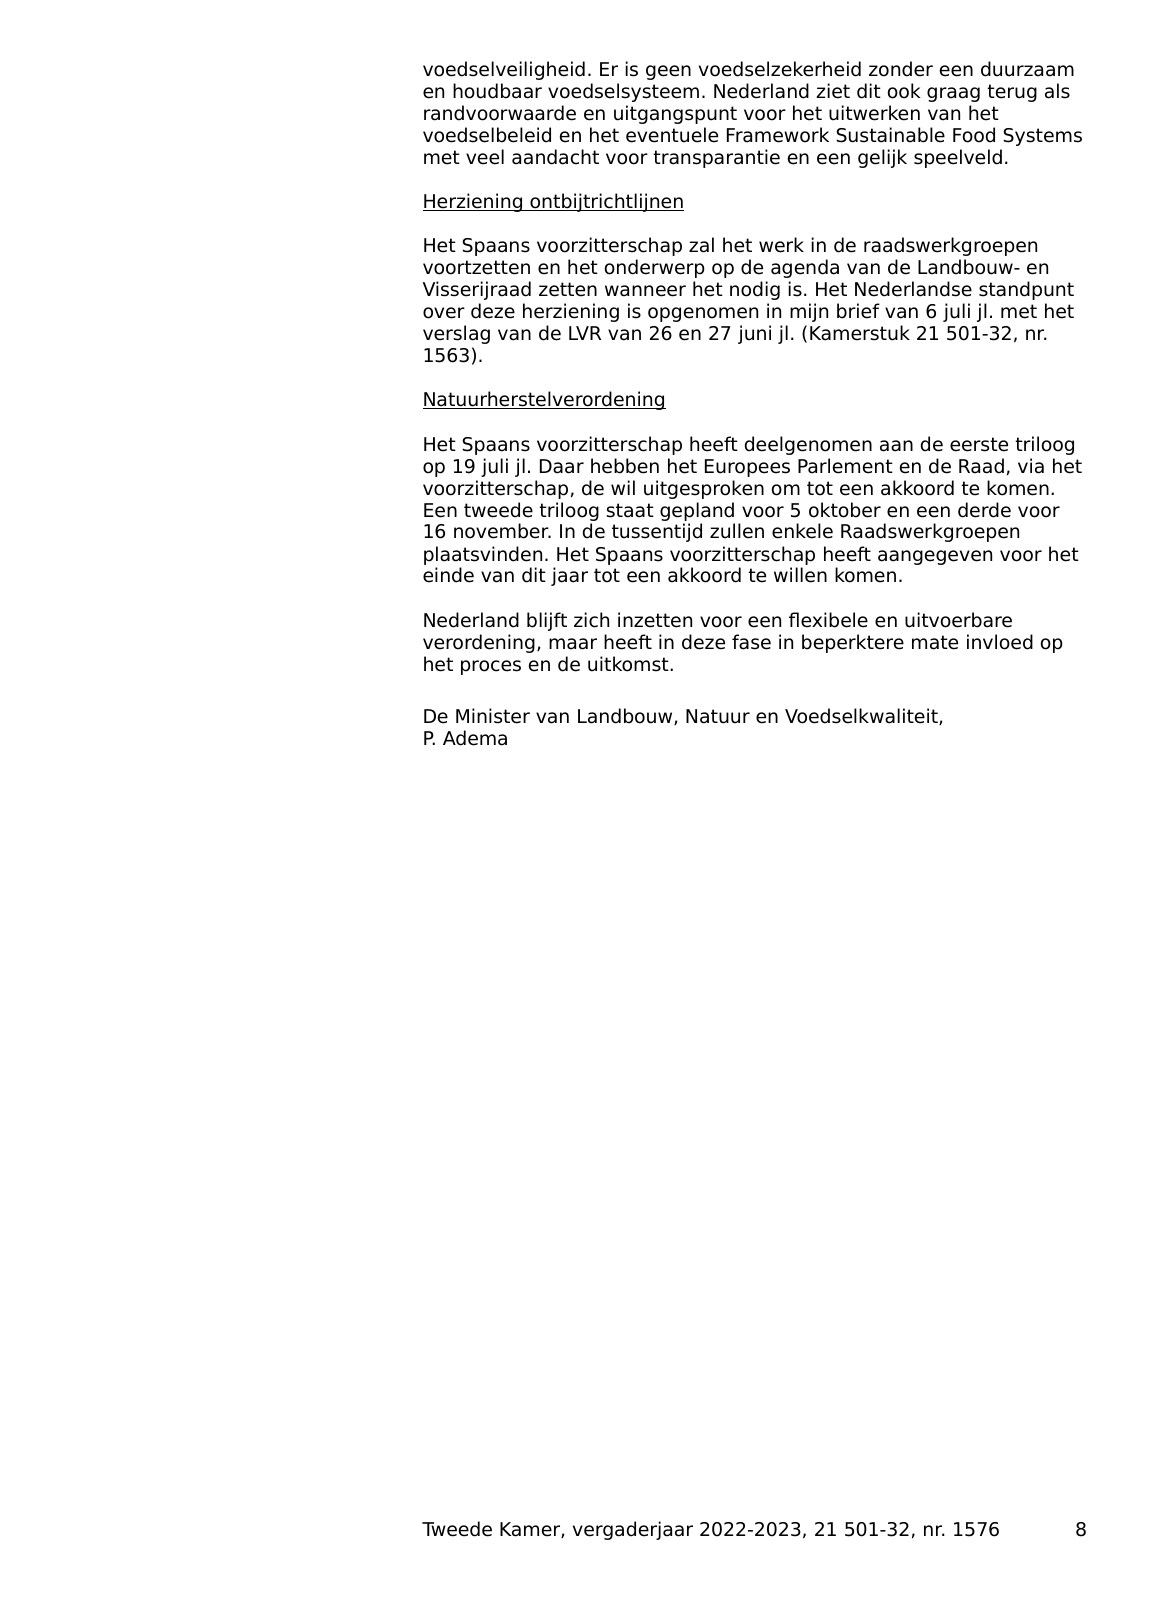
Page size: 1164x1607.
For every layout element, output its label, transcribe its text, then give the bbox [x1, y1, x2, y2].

text Nederland blijft zich inzetten voor een flexibele en uitvoerbare verordening, maar heeft in deze fase in beperktere mate invloed op het proces en de uitkomst. [422, 609, 1087, 676]
subtitle Natuurherstelverordening [422, 389, 1087, 411]
text Het Spaans voorzitterschap heeft deelgenomen aan de eerste triloog op 19 juli jl. Daar hebben het Europees Parlement en de Raad, via het voorzitterschap, de wil uitgesproken om tot een akkoord te komen. Een tweede triloog staat gepland voor 5 oktober en een derde voor 16 november. In de tussentijd zullen enkele Raadswerkgroepen plaatsvinden. Het Spaans voorzitterschap heeft aangegeven voor het einde van dit jaar tot een akkoord te willen komen. [422, 433, 1087, 587]
text voedselveiligheid. Er is geen voedselzekerheid zonder een duurzaam en houdbaar voedselsysteem. Nederland ziet dit ook graag terug als randvoorwaarde en uitgangspunt voor het uitwerken van het voedselbeleid en het eventuele Framework Sustainable Food Systems met veel aandacht voor transparantie en een gelijk speelveld. [422, 59, 1087, 169]
subtitle Herziening ontbijtrichtlijnen [422, 191, 1087, 213]
text Het Spaans voorzitterschap zal het werk in de raadswerkgroepen voortzetten en het onderwerp op de agenda van de Landbouw- en Visserijraad zetten wanneer het nodig is. Het Nederlandse standpunt over deze herziening is opgenomen in mijn brief van 6 juli jl. met het verslag van de LVR van 26 en 27 juni jl. (Kamerstuk 21 501-32, nr. 1563). [422, 235, 1087, 367]
text De Minister van Landbouw, Natuur en Voedselkwaliteit, P. Adema [422, 706, 1087, 749]
